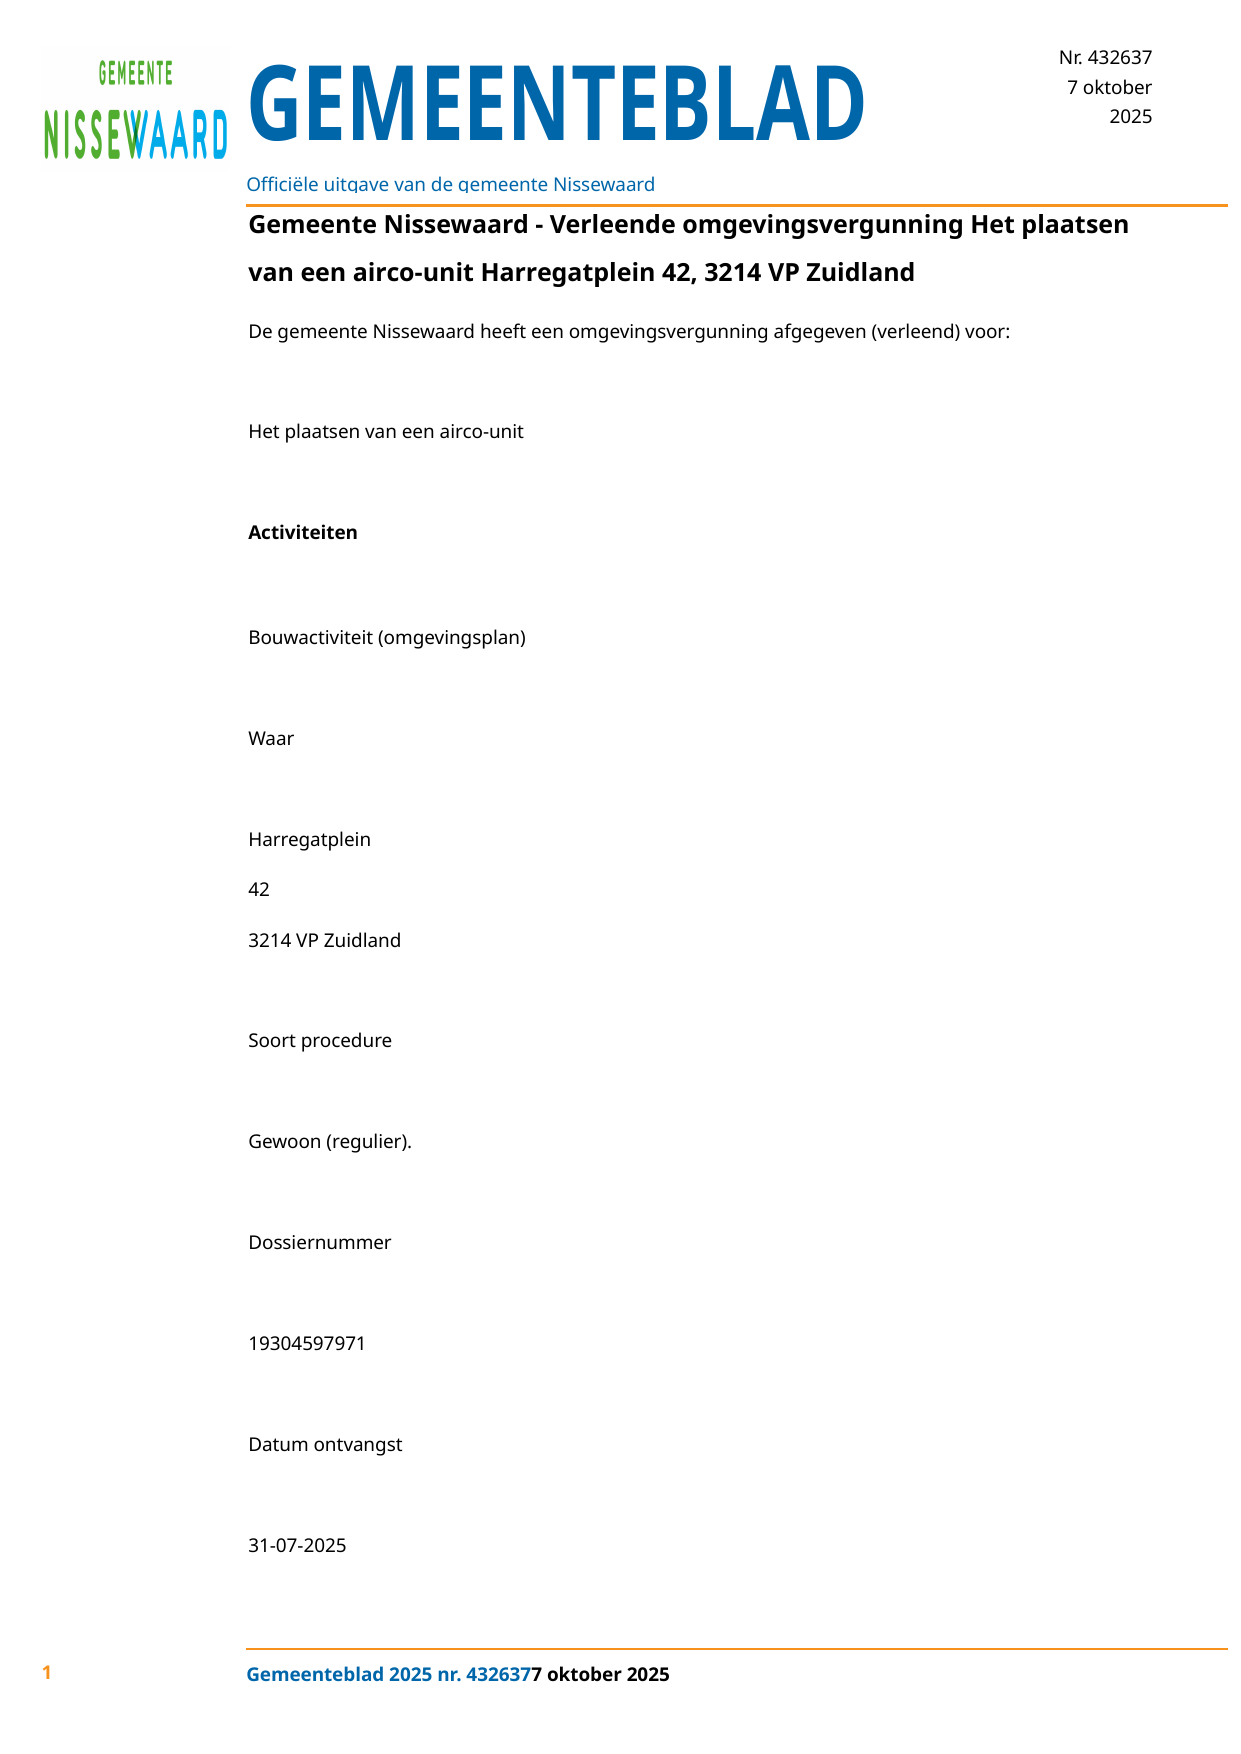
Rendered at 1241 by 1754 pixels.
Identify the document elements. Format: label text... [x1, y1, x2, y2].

text Bouwactiviteit (omgevingsplan) [248, 624, 1152, 650]
text 31-07-2025 [248, 1532, 1152, 1558]
text Harregatplein [248, 826, 1152, 852]
text ﻿ [248, 570, 1152, 599]
text Datum ontvangst [248, 1431, 1152, 1457]
text 3214 VP Zuidland [248, 927, 1152, 953]
text De gemeente Nissewaard heeft een omgevingsvergunning afgegeven (verleend) voor: [248, 318, 1152, 344]
text Gewoon (regulier). [248, 1128, 1152, 1154]
picture [41, 47, 231, 172]
text Activiteiten [248, 519, 1152, 545]
text 19304597971 [248, 1330, 1152, 1356]
text Soort procedure [248, 1028, 1152, 1053]
text Gemeente Nissewaard - Verleende omgevingsvergunning Het plaatsen van een airco-unit Harregatplein 42, 3214 VP Zuidland [248, 207, 1152, 288]
text 42 [248, 876, 1152, 902]
text Waar [248, 725, 1152, 751]
text Het plaatsen van een airco-unit [248, 419, 1152, 444]
text Dossiernummer [248, 1229, 1152, 1255]
